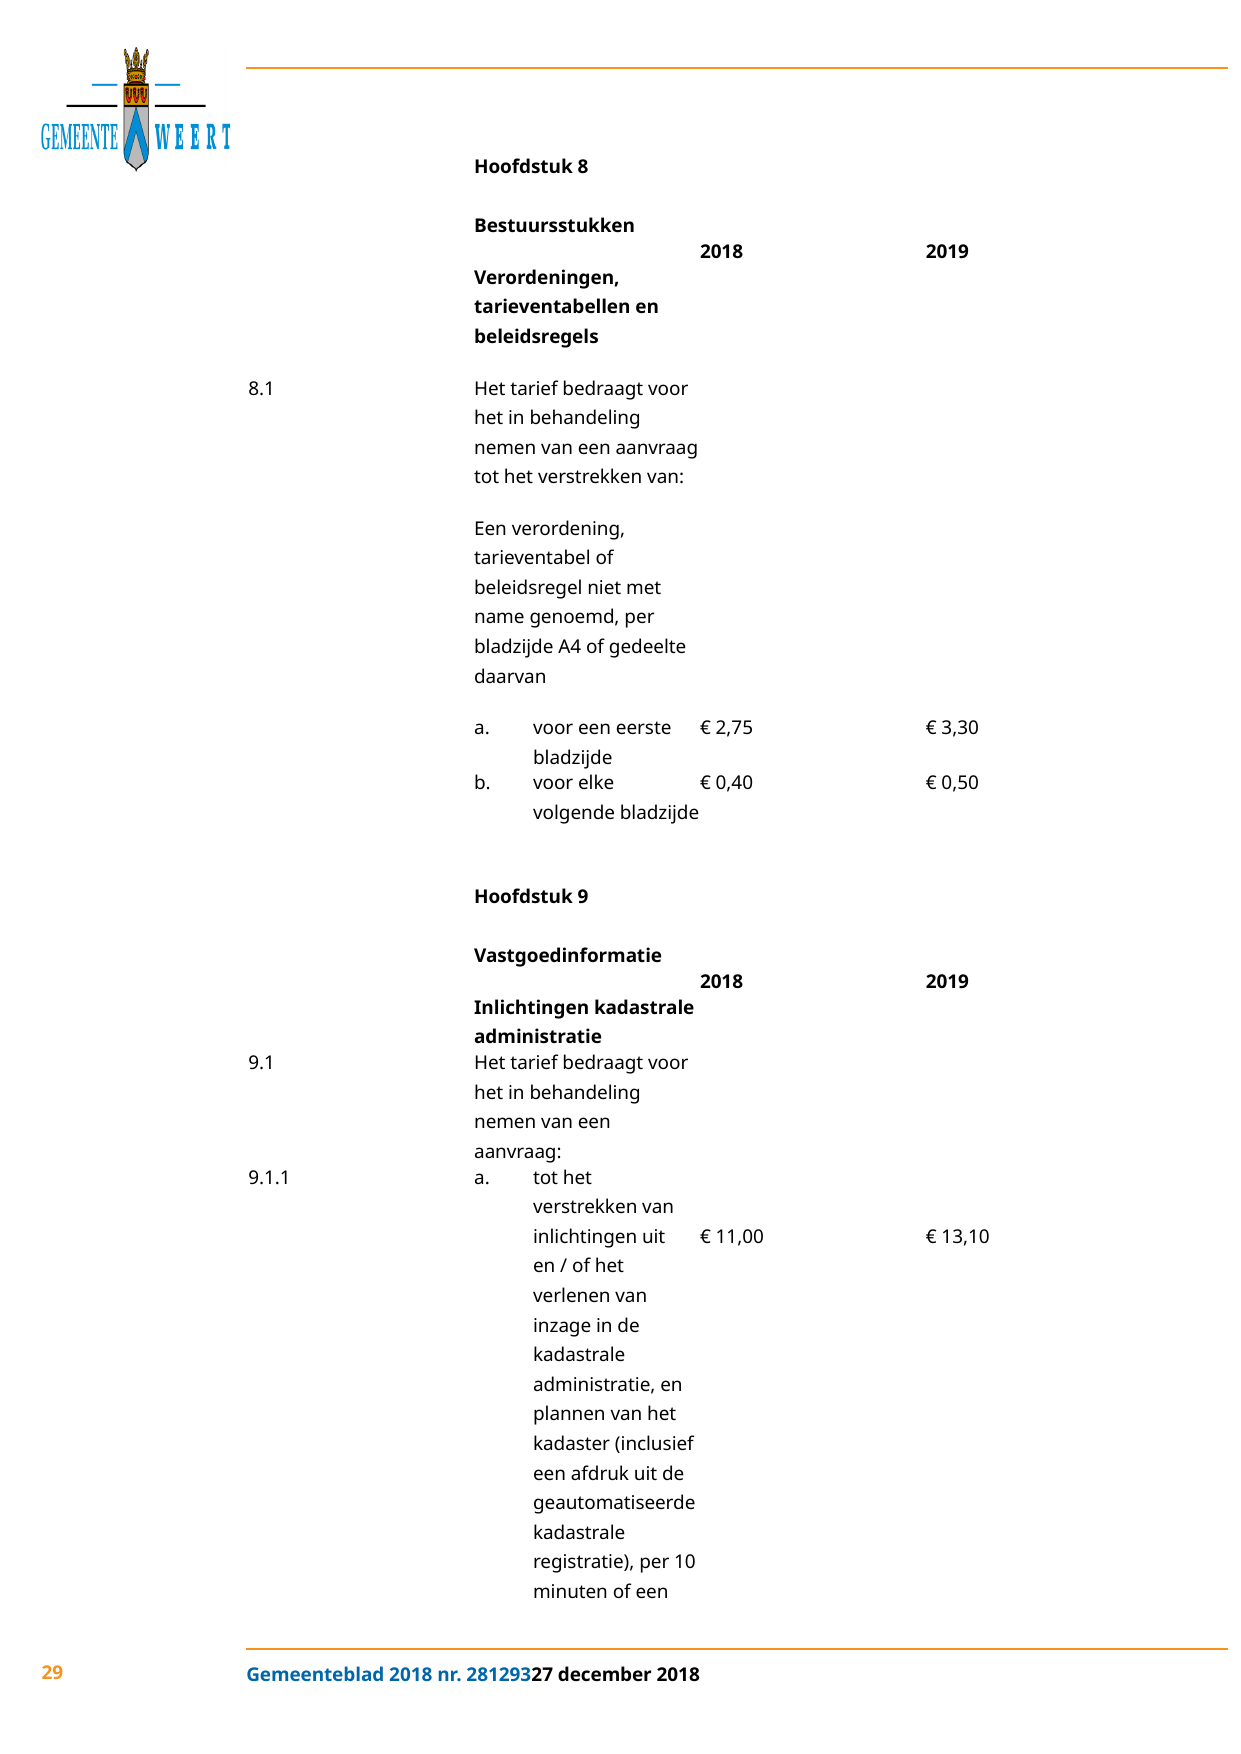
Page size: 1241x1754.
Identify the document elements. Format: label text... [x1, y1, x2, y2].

table_cell [474, 349, 700, 375]
table_cell 2019 [926, 238, 1152, 264]
table_header [248, 154, 474, 238]
table_header Hoofdstuk 9 Vastgoedinformatie [474, 884, 700, 968]
table_cell [926, 489, 1152, 515]
table_cell [926, 1050, 1152, 1164]
table_header [700, 154, 926, 238]
table_cell Het tarief bedraagt voor het in behandeling nemen van een aanvraag tot het verstrekken van: [474, 375, 700, 489]
table_cell Inlichtingen kadastrale administratie [474, 994, 700, 1049]
table_cell 9.1 [248, 1050, 474, 1164]
table_cell [248, 969, 474, 994]
table_cell [926, 825, 1152, 851]
table_cell [700, 349, 926, 375]
table_cell [248, 825, 474, 851]
table_cell € 0,50 [926, 770, 1152, 825]
table_cell [700, 264, 926, 349]
table_cell [248, 95, 474, 121]
table_cell [700, 95, 926, 121]
table_cell [474, 489, 700, 515]
table_cell [248, 714, 474, 769]
table_cell tot het verstrekken van inlichtingen uit en / of het verlenen van inzage in de kadastrale administratie, en plannen van het kadaster (inclusief een afdruk uit de geautomatiseerde kadastrale registratie), per 10 minuten of een [474, 1164, 700, 1604]
table_cell [926, 515, 1152, 688]
table_header [926, 884, 1152, 968]
table_cell [248, 489, 474, 515]
table_cell [474, 95, 700, 121]
table_cell € 11,00 [700, 1164, 926, 1604]
table_cell [700, 825, 926, 851]
table_header [248, 884, 474, 968]
table_cell [248, 770, 474, 825]
table_cell [248, 689, 474, 714]
table_cell [700, 994, 926, 1049]
table_cell [248, 515, 474, 688]
table_cell [926, 95, 1152, 121]
table_cell [700, 489, 926, 515]
table_cell voor een eerste bladzijde [474, 714, 700, 769]
table_cell Verordeningen, tarieventabellen en beleidsregels [474, 264, 700, 349]
table_cell [700, 375, 926, 489]
table_header Hoofdstuk 8 Bestuursstukken [474, 154, 700, 238]
table_cell [926, 264, 1152, 349]
table_cell [700, 1050, 926, 1164]
table_cell [474, 969, 700, 994]
table_cell [926, 349, 1152, 375]
table_cell [474, 689, 700, 714]
table_cell [700, 515, 926, 688]
table_cell 2019 [926, 969, 1152, 994]
table_cell [248, 238, 474, 264]
table_cell € 0,40 [700, 770, 926, 825]
table_cell voor elke volgende bladzijde [474, 770, 700, 825]
table_header [926, 154, 1152, 238]
table_cell [700, 689, 926, 714]
table_cell Een verordening, tarieventabel of beleidsregel niet met name genoemd, per bladzijde A4 of gedeelte daarvan [474, 515, 700, 688]
table_cell [248, 994, 474, 1049]
table_cell [926, 375, 1152, 489]
table_cell 8.1 [248, 375, 474, 489]
table_cell 9.1.1 [248, 1164, 474, 1604]
table_cell 2018 [700, 969, 926, 994]
table_cell € 13,10 [926, 1164, 1152, 1604]
table_cell Het tarief bedraagt voor het in behandeling nemen van een aanvraag: [474, 1050, 700, 1164]
table_cell [926, 689, 1152, 714]
table_cell € 3,30 [926, 714, 1152, 769]
table_cell [474, 825, 700, 851]
table_header [700, 884, 926, 968]
table_cell € 2,75 [700, 714, 926, 769]
table_cell [474, 238, 700, 264]
table_cell [248, 264, 474, 349]
table_cell [926, 994, 1152, 1049]
table_cell [248, 349, 474, 375]
picture [41, 47, 231, 172]
table_cell 2018 [700, 238, 926, 264]
